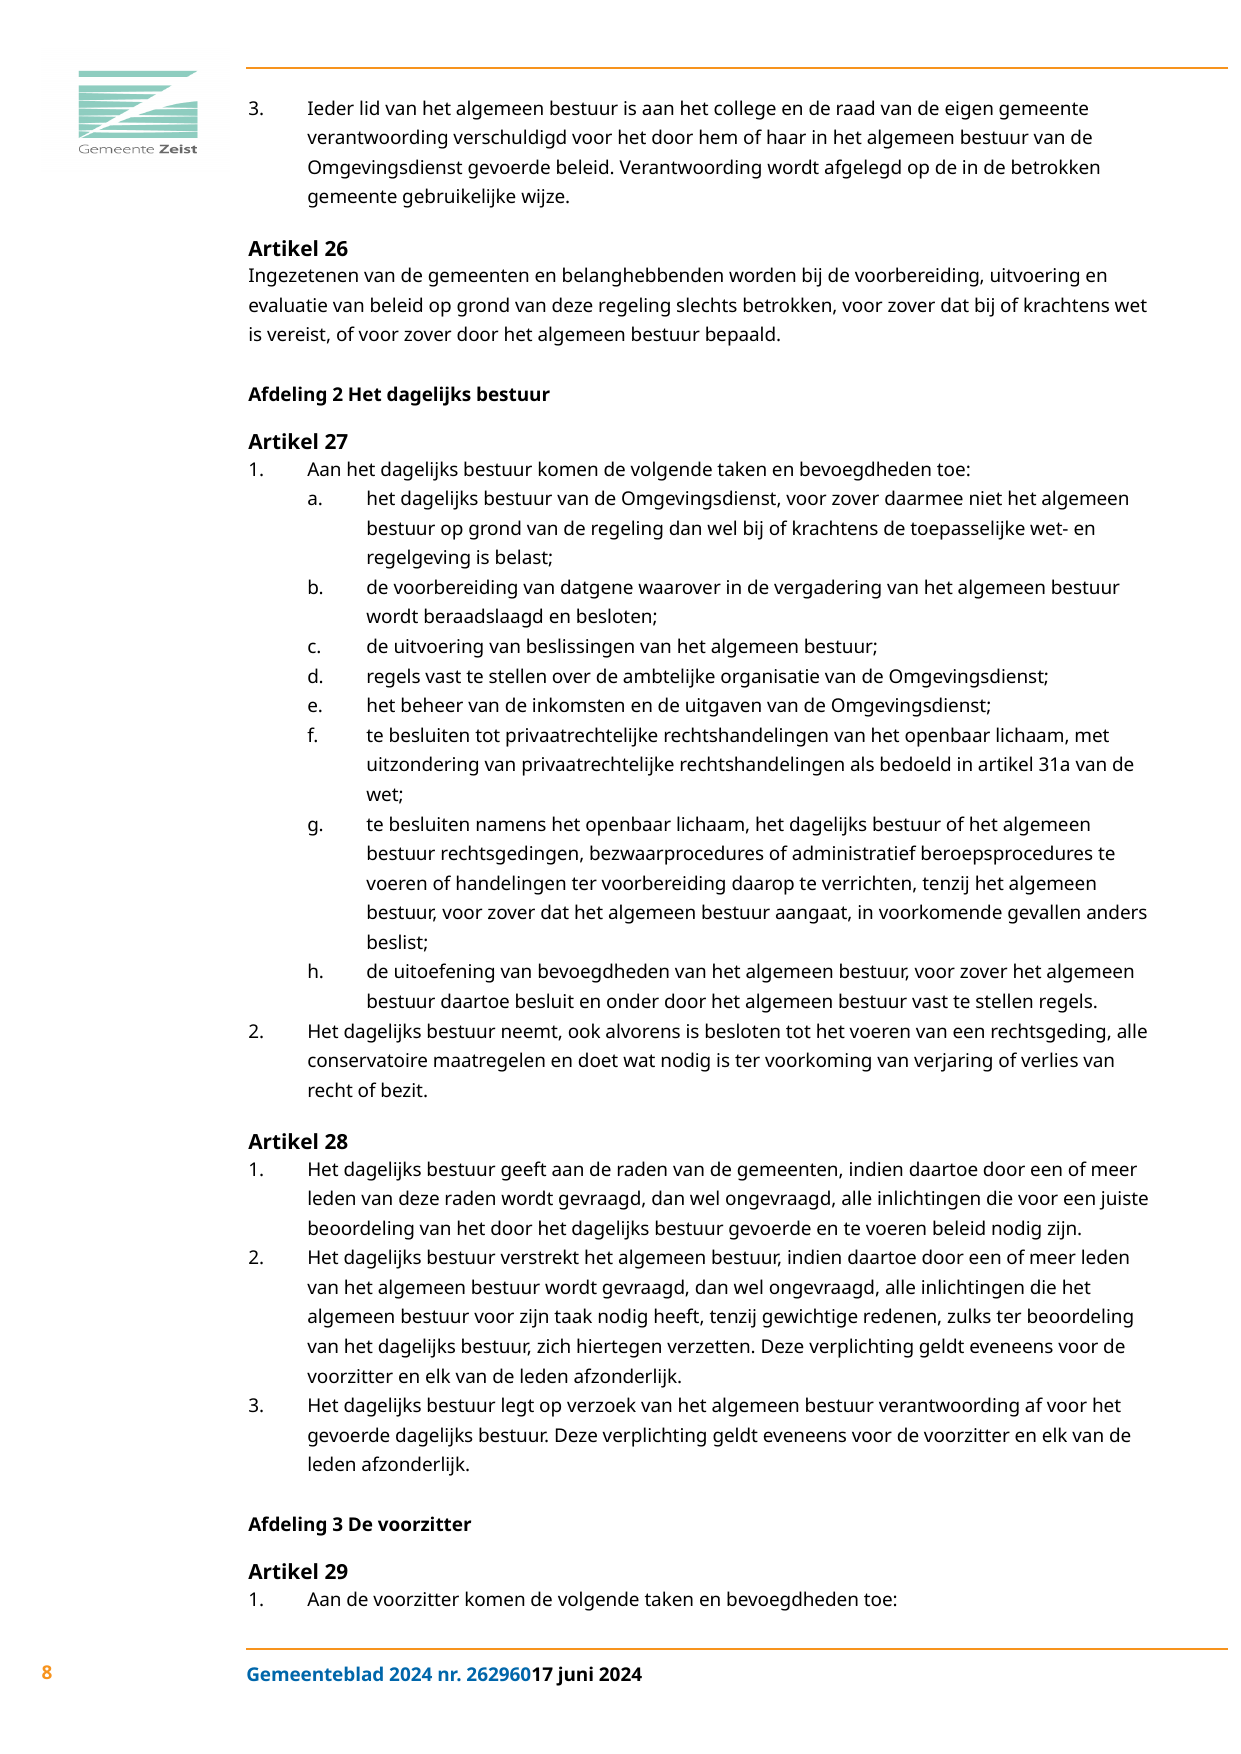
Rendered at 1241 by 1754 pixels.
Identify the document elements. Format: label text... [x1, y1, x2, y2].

text Afdeling 3 De voorzitter [248, 1511, 1152, 1537]
list het beheer van de inkomsten en de uitgaven van de Omgevingsdienst; [307, 692, 1152, 718]
text Ingezetenen van de gemeenten en belanghebbenden worden bij de voorbereiding, uitvoering en evaluatie van beleid op grond van deze regeling slechts betrokken, voor zover dat bij of krachtens wet is vereist, of voor zover door het algemeen bestuur bepaald. [248, 262, 1152, 347]
list de uitoefening van bevoegdheden van het algemeen bestuur, voor zover het algemeen bestuur daartoe besluit en onder door het algemeen bestuur vast te stellen regels. [307, 959, 1152, 1014]
text Artikel 29 [248, 1557, 1152, 1586]
list de uitvoering van beslissingen van het algemeen bestuur; [307, 633, 1152, 659]
list Ieder lid van het algemeen bestuur is aan het college en de raad van de eigen gemeente verantwoording verschuldigd voor het door hem of haar in het algemeen bestuur van de Omgevingsdienst gevoerde beleid. Verantwoording wordt afgelegd op de in de betrokken gemeente gebruikelijke wijze. [248, 95, 1152, 209]
text Afdeling 2 Het dagelijks bestuur [248, 381, 1152, 406]
list Het dagelijks bestuur neemt, ook alvorens is besloten tot het voeren van een rechtsgeding, alle conservatoire maatregelen en doet wat nodig is ter voorkoming van verjaring of verlies van recht of bezit. [248, 1018, 1152, 1103]
text Artikel 26 [248, 234, 1152, 262]
picture [41, 47, 231, 172]
text Artikel 28 [248, 1127, 1152, 1156]
list te besluiten tot privaatrechtelijke rechtshandelingen van het openbaar lichaam, met uitzondering van privaatrechtelijke rechtshandelingen als bedoeld in artikel 31a van de wet; [307, 722, 1152, 807]
list regels vast te stellen over de ambtelijke organisatie van de Omgevingsdienst; [307, 663, 1152, 688]
text Artikel 27 [248, 427, 1152, 456]
list de voorbereiding van datgene waarover in de vergadering van het algemeen bestuur wordt beraadslaagd en besloten; [307, 574, 1152, 629]
list Het dagelijks bestuur geeft aan de raden van de gemeenten, indien daartoe door een of meer leden van deze raden wordt gevraagd, dan wel ongevraagd, alle inlichtingen die voor een juiste beoordeling van het door het dagelijks bestuur gevoerde en te voeren beleid nodig zijn. [248, 1156, 1152, 1241]
list Aan het dagelijks bestuur komen de volgende taken en bevoegdheden toe: [248, 456, 1152, 481]
list te besluiten namens het openbaar lichaam, het dagelijks bestuur of het algemeen bestuur rechtsgedingen, bezwaarprocedures of administratief beroepsprocedures te voeren of handelingen ter voorbereiding daarop te verrichten, tenzij het algemeen bestuur, voor zover dat het algemeen bestuur aangaat, in voorkomende gevallen anders beslist; [307, 811, 1152, 955]
list het dagelijks bestuur van de Omgevingsdienst, voor zover daarmee niet het algemeen bestuur op grond van de regeling dan wel bij of krachtens de toepasselijke wet- en regelgeving is belast; [307, 485, 1152, 570]
list Het dagelijks bestuur verstrekt het algemeen bestuur, indien daartoe door een of meer leden van het algemeen bestuur wordt gevraagd, dan wel ongevraagd, alle inlichtingen die het algemeen bestuur voor zijn taak nodig heeft, tenzij gewichtige redenen, zulks ter beoordeling van het dagelijks bestuur, zich hiertegen verzetten. Deze verplichting geldt eveneens voor de voorzitter en elk van de leden afzonderlijk. [248, 1244, 1152, 1389]
list Aan de voorzitter komen de volgende taken en bevoegdheden toe: [248, 1586, 1152, 1612]
list Het dagelijks bestuur legt op verzoek van het algemeen bestuur verantwoording af voor het gevoerde dagelijks bestuur. Deze verplichting geldt eveneens voor de voorzitter en elk van de leden afzonderlijk. [248, 1392, 1152, 1477]
